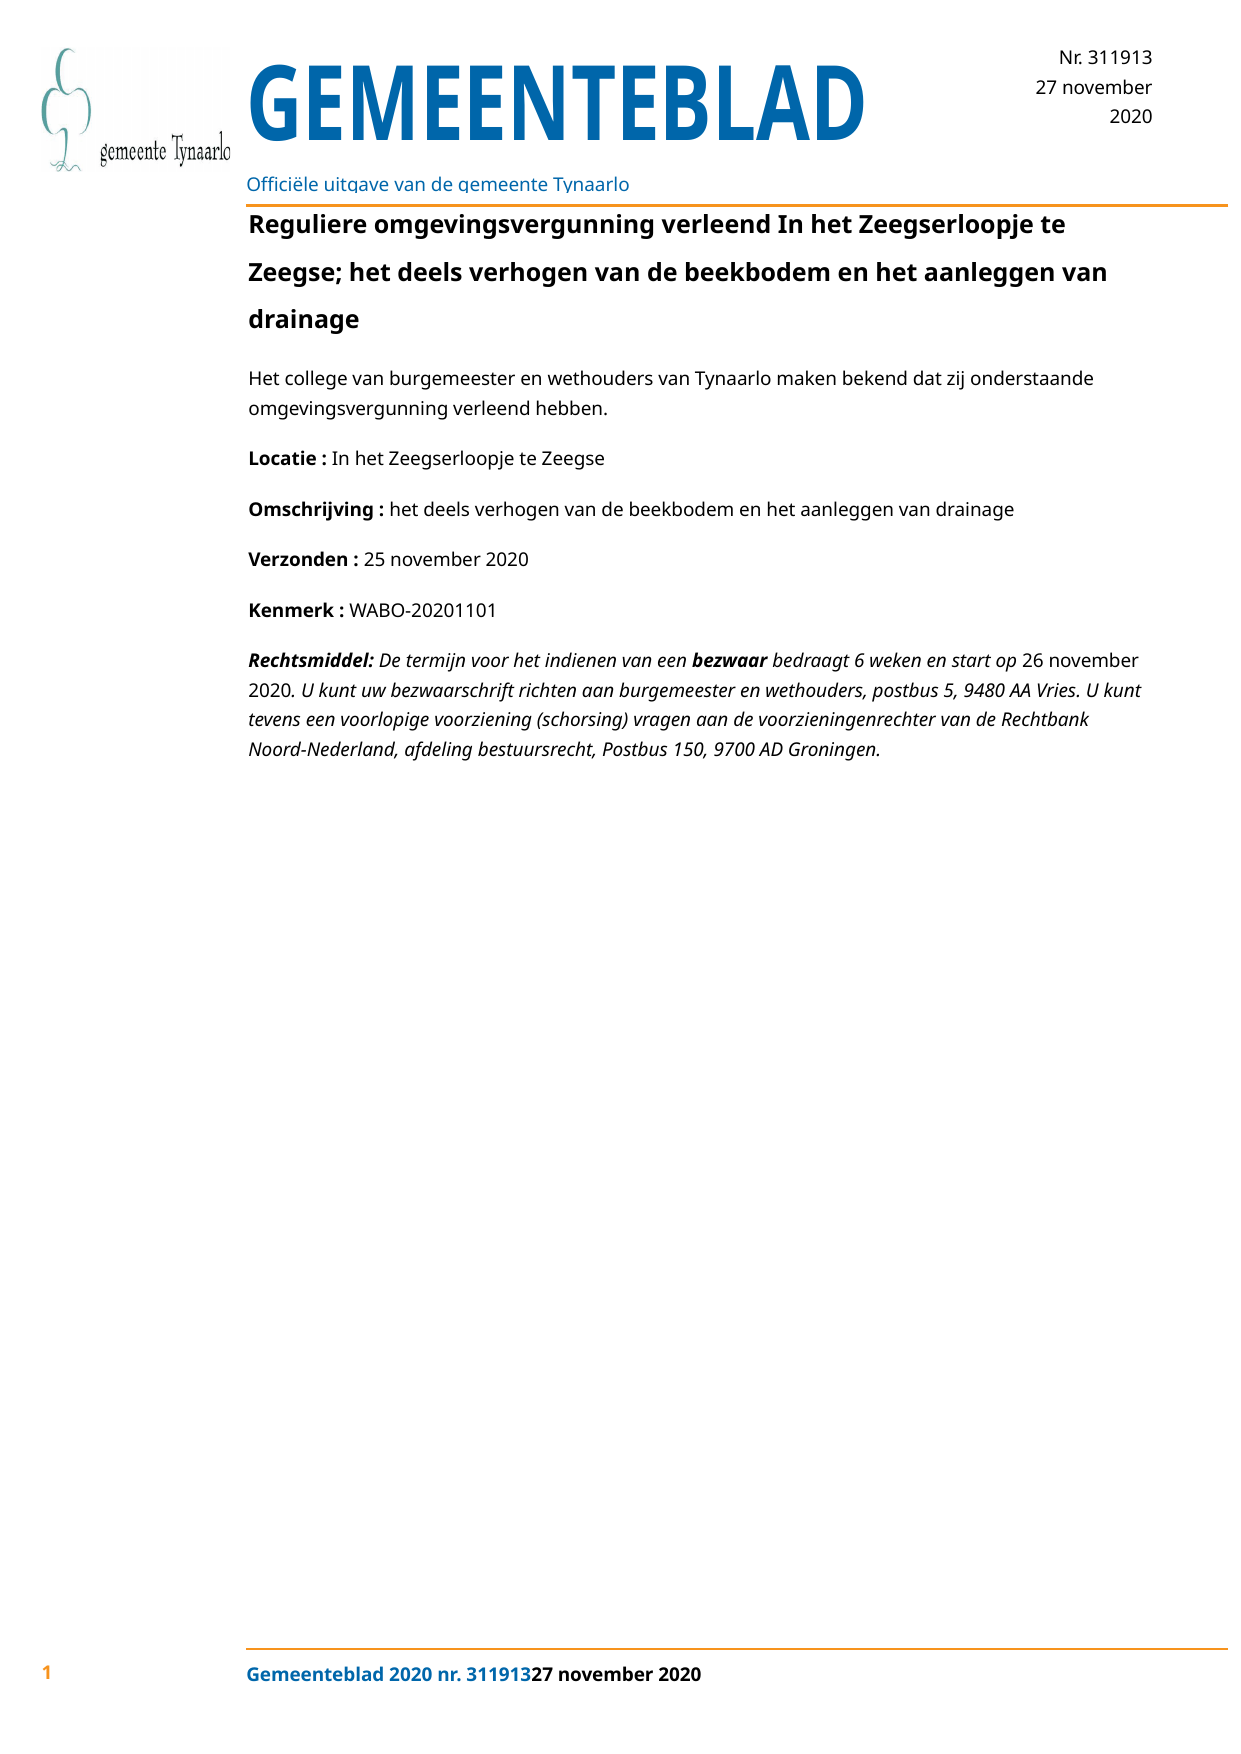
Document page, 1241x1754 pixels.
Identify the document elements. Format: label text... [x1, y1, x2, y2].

text Het college van burgemeester en wethouders van Tynaarlo maken bekend dat zij onderstaande omgevingsvergunning verleend hebben. [248, 366, 1152, 421]
text Rechtsmiddel: De termijn voor het indienen van een bezwaar bedraagt 6 weken en start op 26 november 2020. U kunt uw bezwaarschrift richten aan burgemeester en wethouders, postbus 5, 9480 AA Vries. U kunt tevens een voorlopige voorziening (schorsing) vragen aan de voorzieningenrechter van de Rechtbank Noord-Nederland, afdeling bestuursrecht, Postbus 150, 9700 AD Groningen. [248, 647, 1152, 762]
text Verzonden : 25 november 2020 [248, 546, 1152, 572]
text Omschrijving : het deels verhogen van de beekbodem en het aanleggen van drainage [248, 496, 1152, 522]
text Reguliere omgevingsvergunning verleend In het Zeegserloopje te Zeegse; het deels verhogen van de beekbodem en het aanleggen van drainage [248, 207, 1152, 336]
text Locatie : In het Zeegserloopje te Zeegse [248, 446, 1152, 471]
picture [41, 47, 231, 172]
text Kenmerk : WABO-20201101 [248, 597, 1152, 622]
